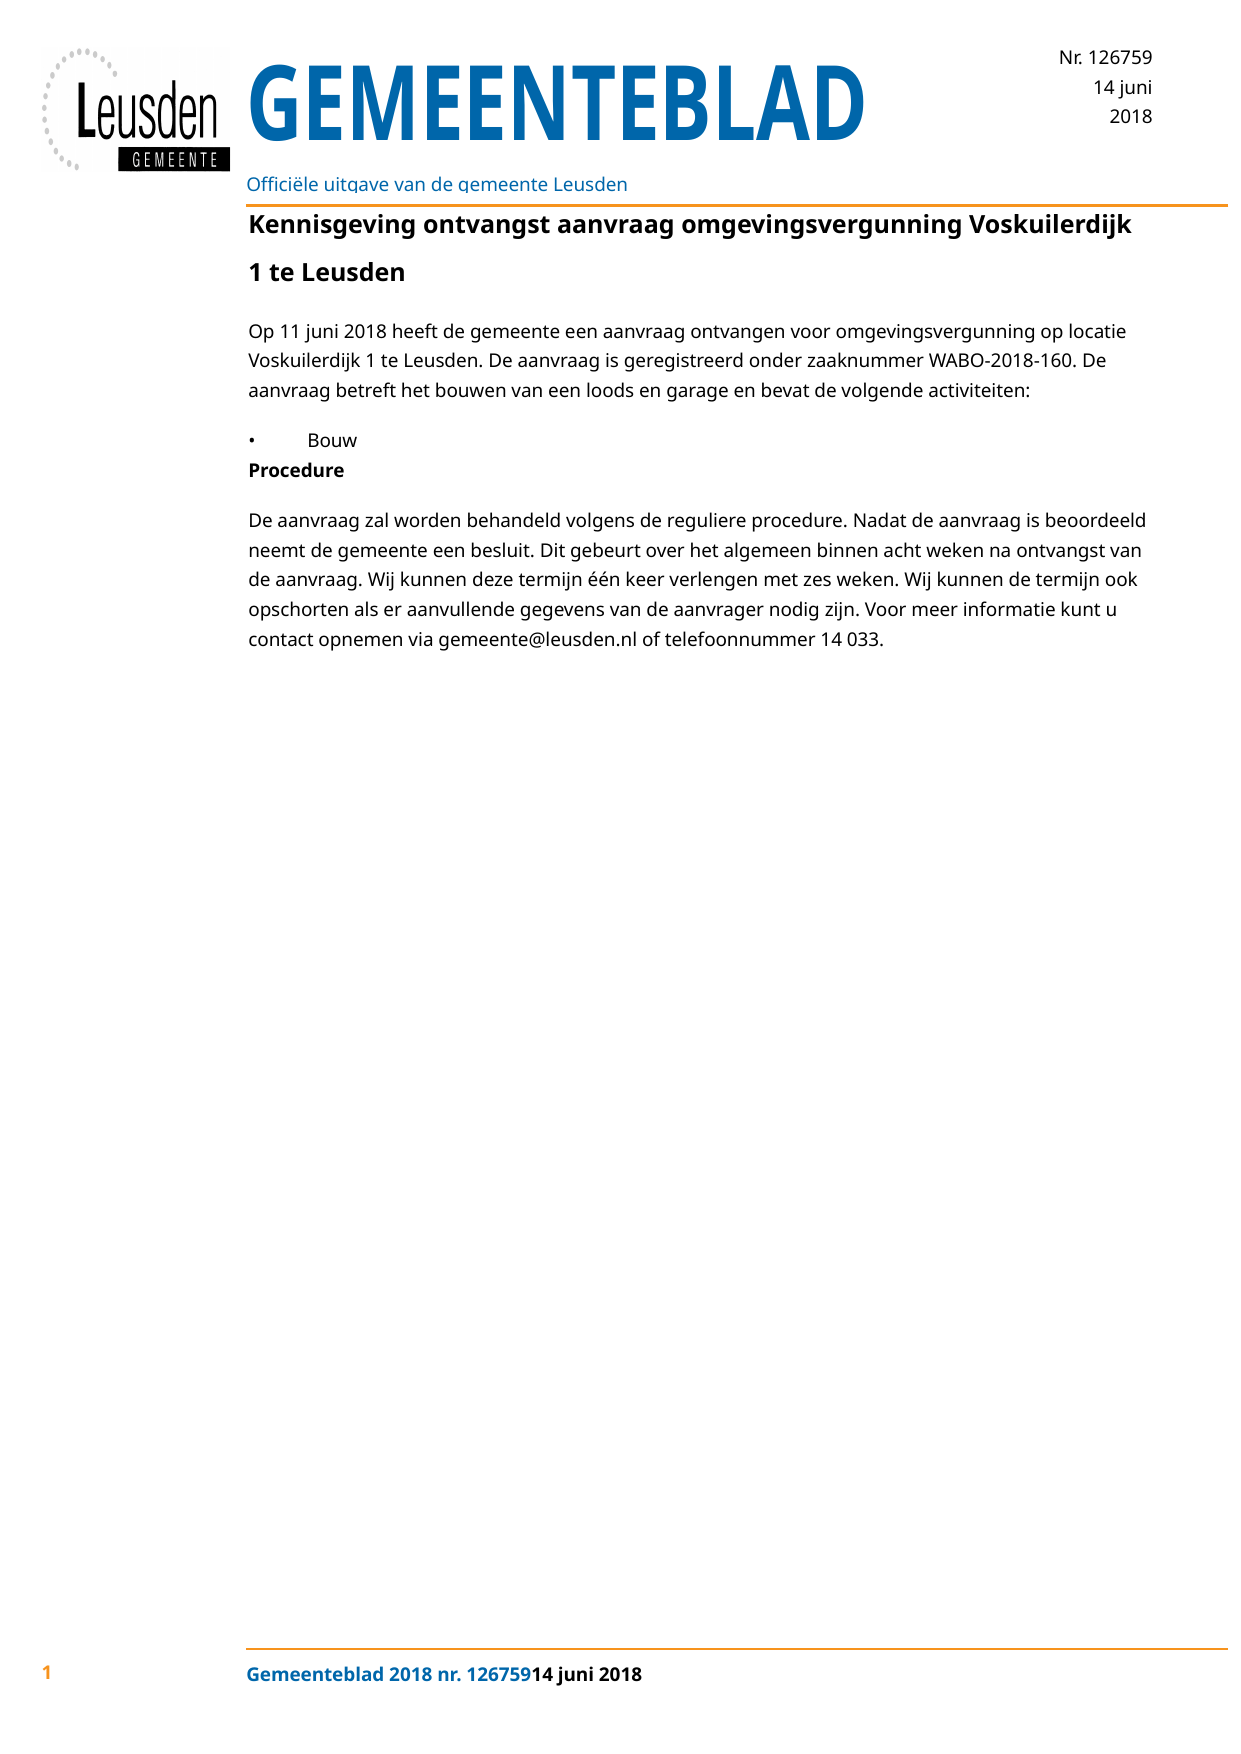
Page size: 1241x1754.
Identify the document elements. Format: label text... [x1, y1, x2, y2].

text Kennisgeving ontvangst aanvraag omgevingsvergunning Voskuilerdijk 1 te Leusden [248, 207, 1152, 288]
list Bouw [248, 427, 1152, 453]
picture [41, 47, 231, 172]
text De aanvraag zal worden behandeld volgens de reguliere procedure. Nadat de aanvraag is beoordeeld neemt de gemeente een besluit. Dit gebeurt over het algemeen binnen acht weken na ontvangst van de aanvraag. Wij kunnen deze termijn één keer verlengen met zes weken. Wij kunnen de termijn ook opschorten als er aanvullende gegevens van de aanvrager nodig zijn. Voor meer informatie kunt u contact opnemen via gemeente@leusden.nl of telefoonnummer 14 033. [248, 507, 1152, 652]
text Procedure [248, 457, 1152, 483]
text Op 11 juni 2018 heeft de gemeente een aanvraag ontvangen voor omgevingsvergunning op locatie Voskuilerdijk 1 te Leusden. De aanvraag is geregistreerd onder zaaknummer WABO-2018-160. De aanvraag betreft het bouwen van een loods en garage en bevat de volgende activiteiten: [248, 318, 1152, 403]
